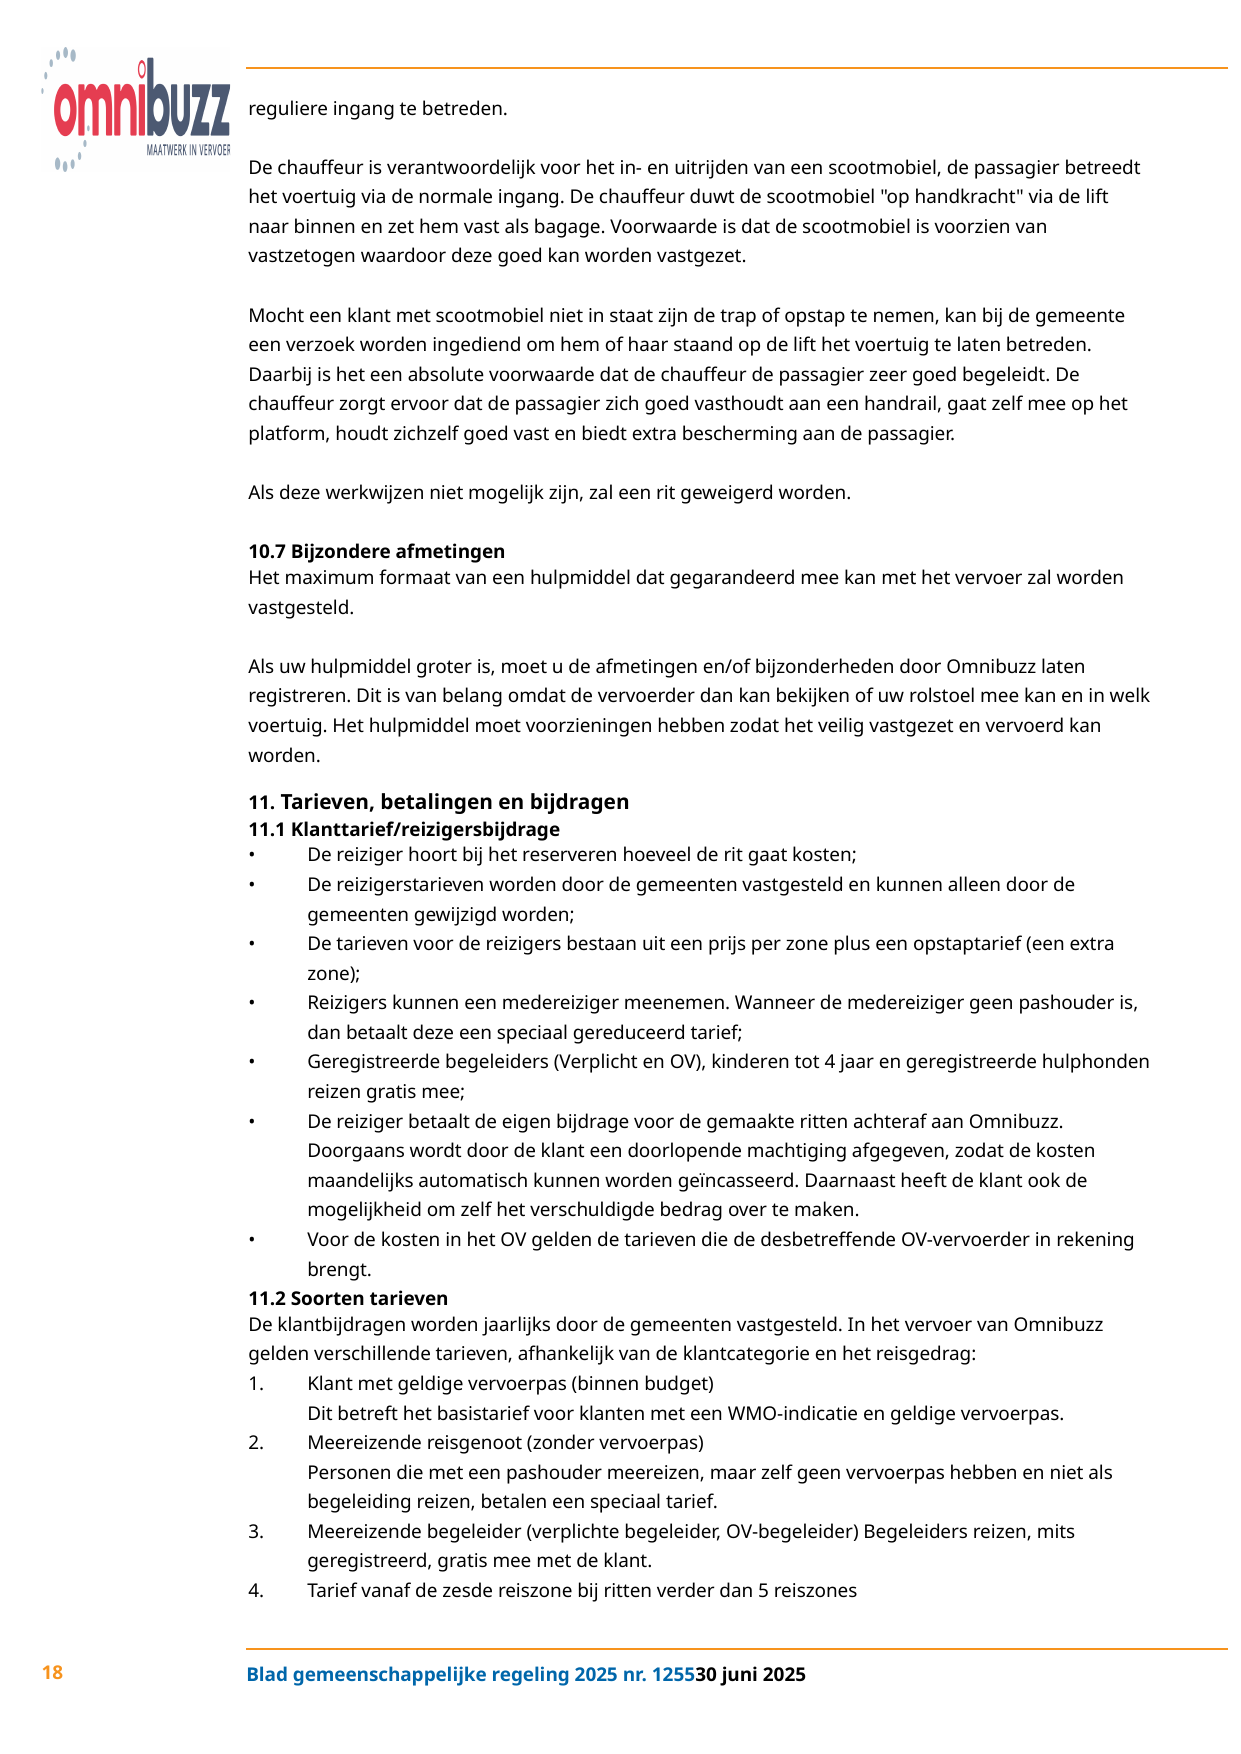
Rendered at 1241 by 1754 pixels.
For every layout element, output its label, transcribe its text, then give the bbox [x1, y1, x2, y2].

text Het maximum formaat van een hulpmiddel dat gegarandeerd mee kan met het vervoer zal worden vastgesteld. [248, 564, 1152, 619]
text De klantbijdragen worden jaarlijks door de gemeenten vastgesteld. In het vervoer van Omnibuzz gelden verschillende tarieven, afhankelijk van de klantcategorie en het reisgedrag: [248, 1311, 1152, 1366]
text 11. Tarieven, betalingen en bijdragen [248, 787, 1152, 816]
text Als deze werkwijzen niet mogelijk zijn, zal een rit geweigerd worden. [248, 479, 1152, 505]
list Meereizende begeleider (verplichte begeleider, OV-begeleider) Begeleiders reizen, mits geregistreerd, gratis mee met de klant. [248, 1518, 1152, 1573]
list Personen die met een pashouder meereizen, maar zelf geen vervoerpas hebben en niet als begeleiding reizen, betalen een speciaal tarief. [248, 1459, 1152, 1514]
picture [41, 47, 231, 172]
text 11.2 Soorten tarieven [248, 1285, 1152, 1311]
text 11.1 Klanttarief/reizigersbijdrage [248, 816, 1152, 842]
list Dit betreft het basistarief voor klanten met een WMO-indicatie en geldige vervoerpas. [248, 1400, 1152, 1426]
list Voor de kosten in het OV gelden de tarieven die de desbetreffende OV-vervoerder in rekening brengt. [248, 1226, 1152, 1281]
list Tarief vanaf de zesde reiszone bij ritten verder dan 5 reiszones [248, 1577, 1152, 1603]
list Meereizende reisgenoot (zonder vervoerpas) [248, 1429, 1152, 1455]
list Reizigers kunnen een medereiziger meenemen. Wanneer de medereiziger geen pashouder is, dan betaalt deze een speciaal gereduceerd tarief; [248, 989, 1152, 1045]
list De tarieven voor de reizigers bestaan uit een prijs per zone plus een opstaptarief (een extra zone); [248, 930, 1152, 986]
text De chauffeur is verantwoordelijk voor het in- en uitrijden van een scootmobiel, de passagier betreedt het voertuig via de normale ingang. De chauffeur duwt de scootmobiel "op handkracht" via de lift naar binnen en zet hem vast als bagage. Voorwaarde is dat de scootmobiel is voorzien van vastzetogen waardoor deze goed kan worden vastgezet. [248, 154, 1152, 268]
list De reiziger hoort bij het reserveren hoeveel de rit gaat kosten; [248, 842, 1152, 867]
text Mocht een klant met scootmobiel niet in staat zijn de trap of opstap te nemen, kan bij de gemeente een verzoek worden ingediend om hem of haar staand op de lift het voertuig te laten betreden. Daarbij is het een absolute voorwaarde dat de chauffeur de passagier zeer goed begeleidt. De chauffeur zorgt ervoor dat de passagier zich goed vasthoudt aan een handrail, gaat zelf mee op het platform, houdt zichzelf goed vast en biedt extra bescherming aan de passagier. [248, 302, 1152, 446]
list De reiziger betaalt de eigen bijdrage voor de gemaakte ritten achteraf aan Omnibuzz. Doorgaans wordt door de klant een doorlopende machtiging afgegeven, zodat de kosten maandelijks automatisch kunnen worden geïncasseerd. Daarnaast heeft de klant ook de mogelijkheid om zelf het verschuldigde bedrag over te maken. [248, 1108, 1152, 1222]
list De reizigerstarieven worden door de gemeenten vastgesteld en kunnen alleen door de gemeenten gewijzigd worden; [248, 871, 1152, 926]
text Als uw hulpmiddel groter is, moet u de afmetingen en/of bijzonderheden door Omnibuzz laten registreren. Dit is van belang omdat de vervoerder dan kan bekijken of uw rolstoel mee kan en in welk voertuig. Het hulpmiddel moet voorzieningen hebben zodat het veilig vastgezet en vervoerd kan worden. [248, 653, 1152, 767]
list Klant met geldige vervoerpas (binnen budget) [248, 1370, 1152, 1396]
list Geregistreerde begeleiders (Verplicht en OV), kinderen tot 4 jaar en geregistreerde hulphonden reizen gratis mee; [248, 1049, 1152, 1104]
text 10.7 Bijzondere afmetingen [248, 538, 1152, 564]
text reguliere ingang te betreden. [248, 95, 1152, 121]
